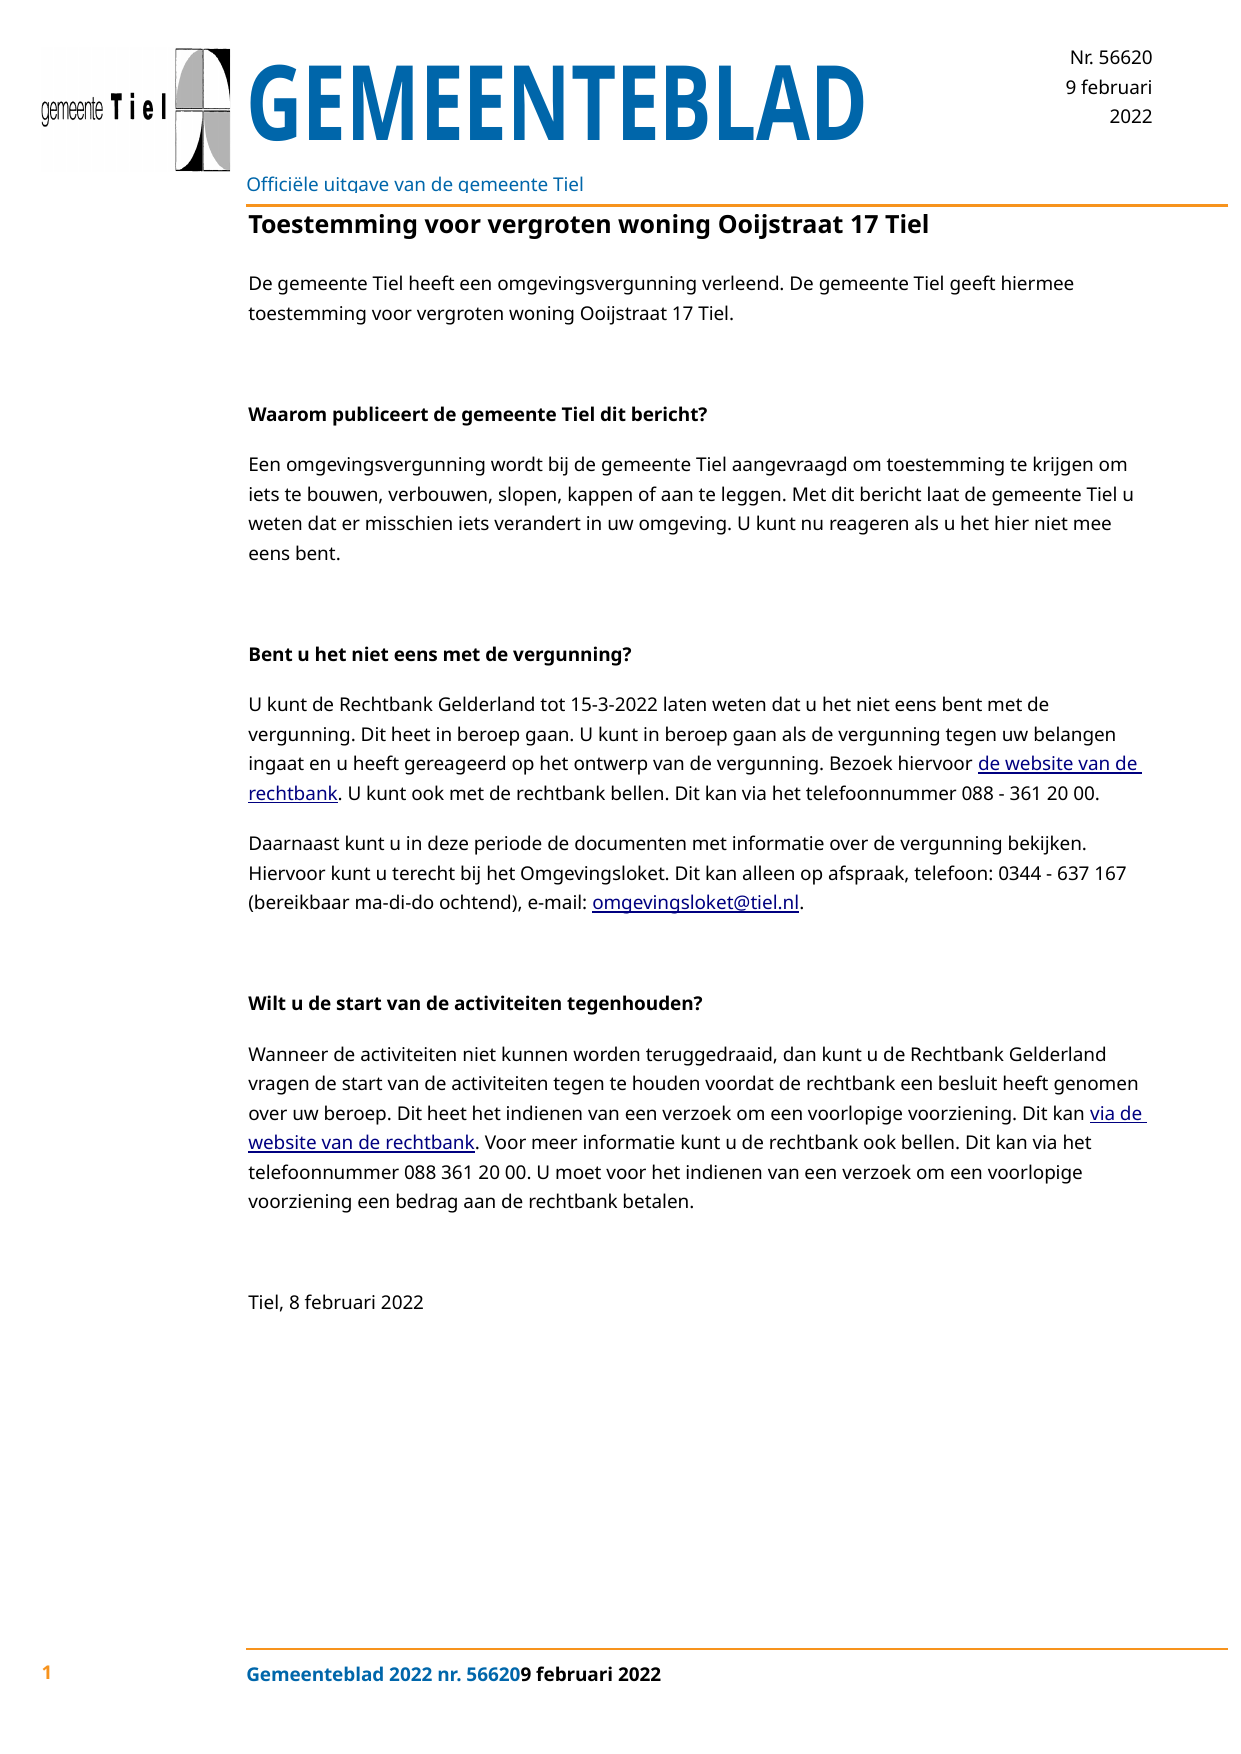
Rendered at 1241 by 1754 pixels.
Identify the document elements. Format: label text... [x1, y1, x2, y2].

text U kunt de Rechtbank Gelderland tot 15-3-2022 laten weten dat u het niet eens bent met de vergunning. Dit heet in beroep gaan. U kunt in beroep gaan als de vergunning tegen uw belangen ingaat en u heeft gereageerd op het ontwerp van de vergunning. Bezoek hiervoor de website van de rechtbank. U kunt ook met de rechtbank bellen. Dit kan via het telefoonnummer 088 - 361 20 00. [248, 691, 1152, 806]
text Daarnaast kunt u in deze periode de documenten met informatie over de vergunning bekijken. Hiervoor kunt u terecht bij het Omgevingsloket. Dit kan alleen op afspraak, telefoon: 0344 - 637 167 (bereikbaar ma-di-do ochtend), e-mail: omgevingsloket@tiel.nl. [248, 830, 1152, 915]
text Bent u het niet eens met de vergunning? [248, 641, 1152, 666]
text Wilt u de start van de activiteiten tegenhouden? [248, 990, 1152, 1016]
text Waarom publiceert de gemeente Tiel dit bericht? [248, 401, 1152, 426]
text Toestemming voor vergroten woning Ooijstraat 17 Tiel [248, 207, 1152, 241]
text Wanneer de activiteiten niet kunnen worden teruggedraaid, dan kunt u de Rechtbank Gelderland vragen de start van de activiteiten tegen te houden voordat de rechtbank een besluit heeft genomen over uw beroep. Dit heet het indienen van een verzoek om een voorlopige voorziening. Dit kan via de website van de rechtbank. Voor meer informatie kunt u de rechtbank ook bellen. Dit kan via het telefoonnummer 088 361 20 00. U moet voor het indienen van een verzoek om een voorlopige voorziening een bedrag aan de rechtbank betalen. [248, 1041, 1152, 1214]
text Een omgevingsvergunning wordt bij de gemeente Tiel aangevraagd om toestemming te krijgen om iets te bouwen, verbouwen, slopen, kappen of aan te leggen. Met dit bericht laat de gemeente Tiel u weten dat er misschien iets verandert in uw omgeving. U kunt nu reageren als u het hier niet mee eens bent. [248, 451, 1152, 566]
text De gemeente Tiel heeft een omgevingsvergunning verleend. De gemeente Tiel geeft hiermee toestemming voor vergroten woning Ooijstraat 17 Tiel. [248, 270, 1152, 326]
picture [41, 47, 231, 172]
text Tiel, 8 februari 2022 [248, 1289, 1152, 1315]
